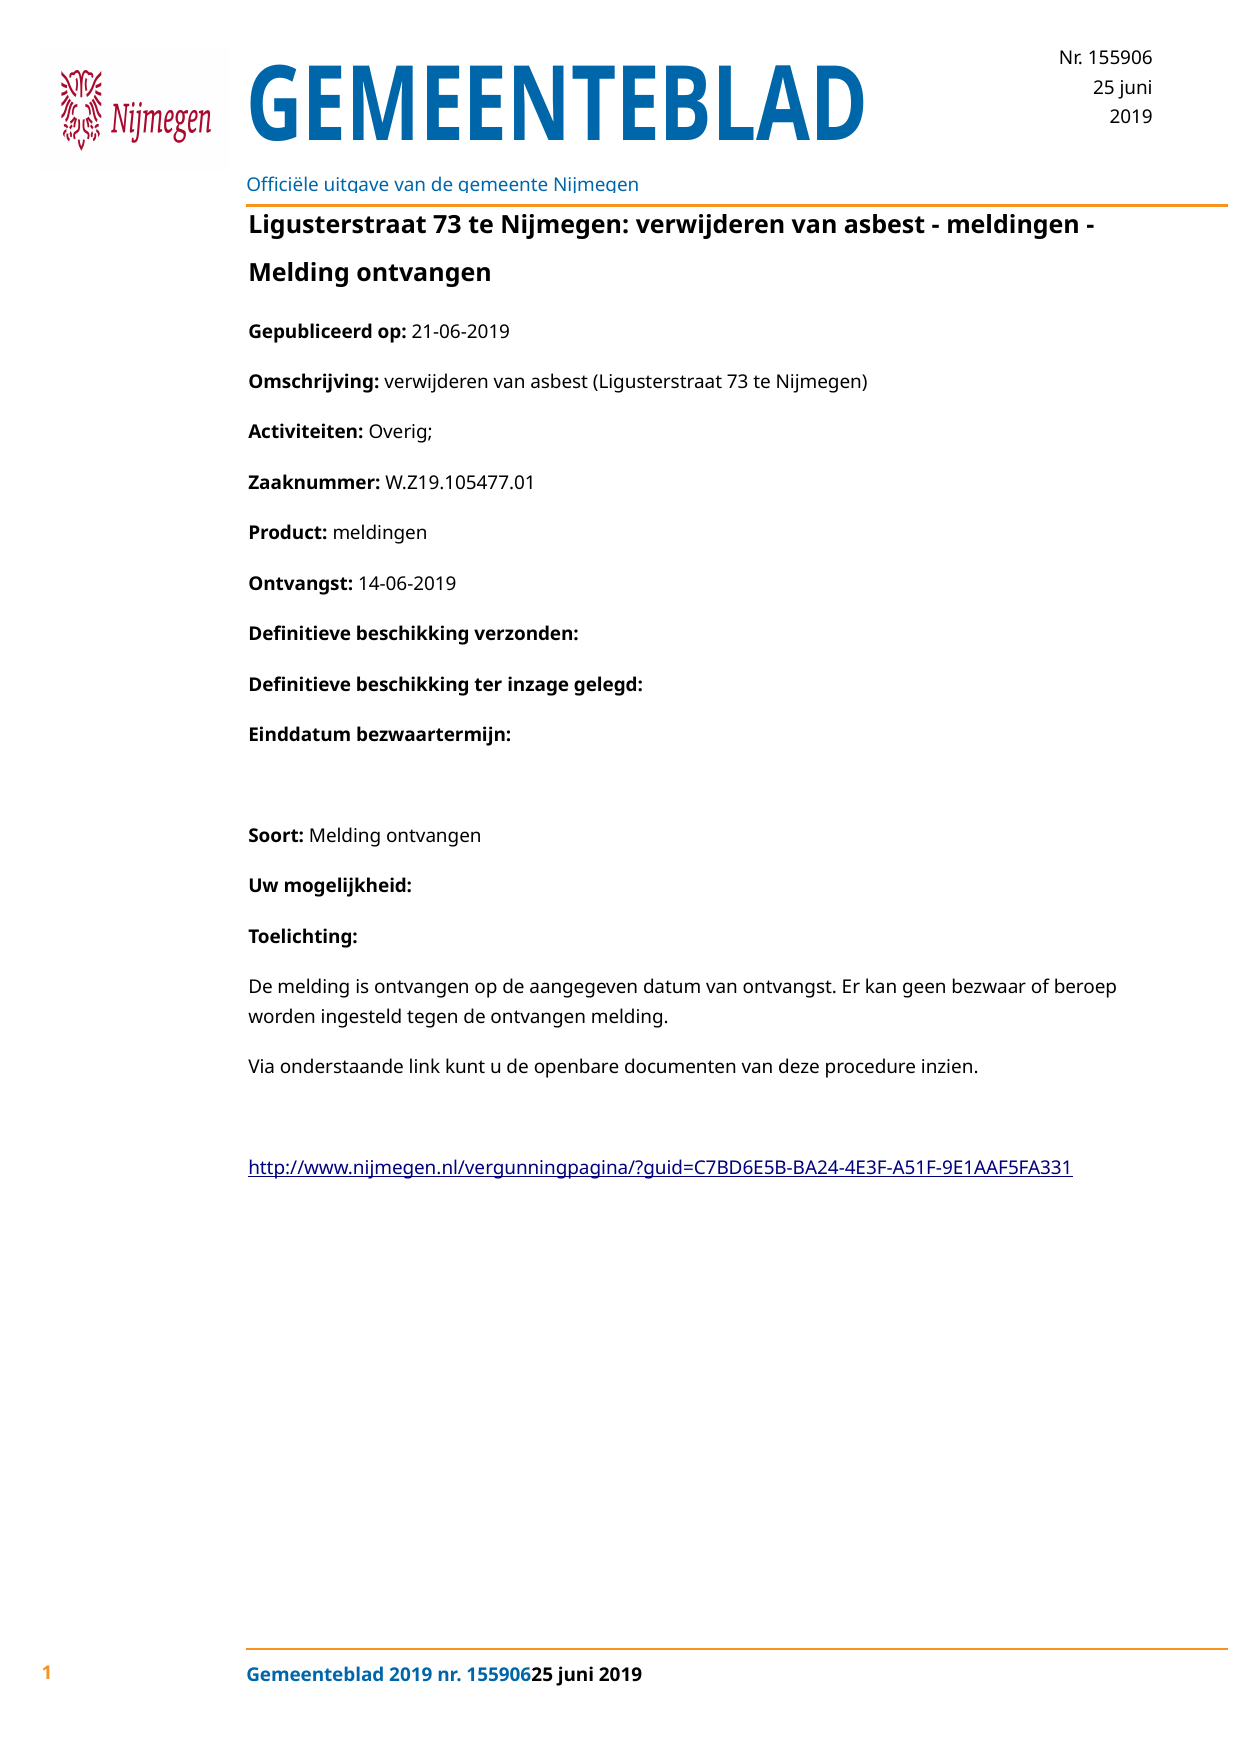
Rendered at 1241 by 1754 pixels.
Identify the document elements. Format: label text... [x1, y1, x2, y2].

text Einddatum bezwaartermijn: [248, 721, 1152, 747]
picture [41, 47, 231, 172]
text Via onderstaande link kunt u de openbare documenten van deze procedure inzien. [248, 1053, 1152, 1079]
text Soort: Melding ontvangen [248, 822, 1152, 848]
text http://www.nijmegen.nl/vergunningpagina/?guid=C7BD6E5B-BA24-4E3F-A51F-9E1AAF5FA331 [248, 1154, 1152, 1180]
text Zaaknummer: W.Z19.105477.01 [248, 469, 1152, 495]
text Ligusterstraat 73 te Nijmegen: verwijderen van asbest - meldingen - Melding ontvangen [248, 207, 1152, 288]
text Definitieve beschikking verzonden: [248, 620, 1152, 646]
text Activiteiten: Overig; [248, 419, 1152, 444]
text Toelichting: [248, 923, 1152, 949]
text Definitieve beschikking ter inzage gelegd: [248, 671, 1152, 697]
text De melding is ontvangen op de aangegeven datum van ontvangst. Er kan geen bezwaar of beroep worden ingesteld tegen de ontvangen melding. [248, 973, 1152, 1029]
text Uw mogelijkheid: [248, 872, 1152, 898]
text Ontvangst: 14-06-2019 [248, 570, 1152, 596]
text Product: meldingen [248, 519, 1152, 545]
text Gepubliceerd op: 21-06-2019 [248, 318, 1152, 344]
text Omschrijving: verwijderen van asbest (Ligusterstraat 73 te Nijmegen) [248, 368, 1152, 394]
